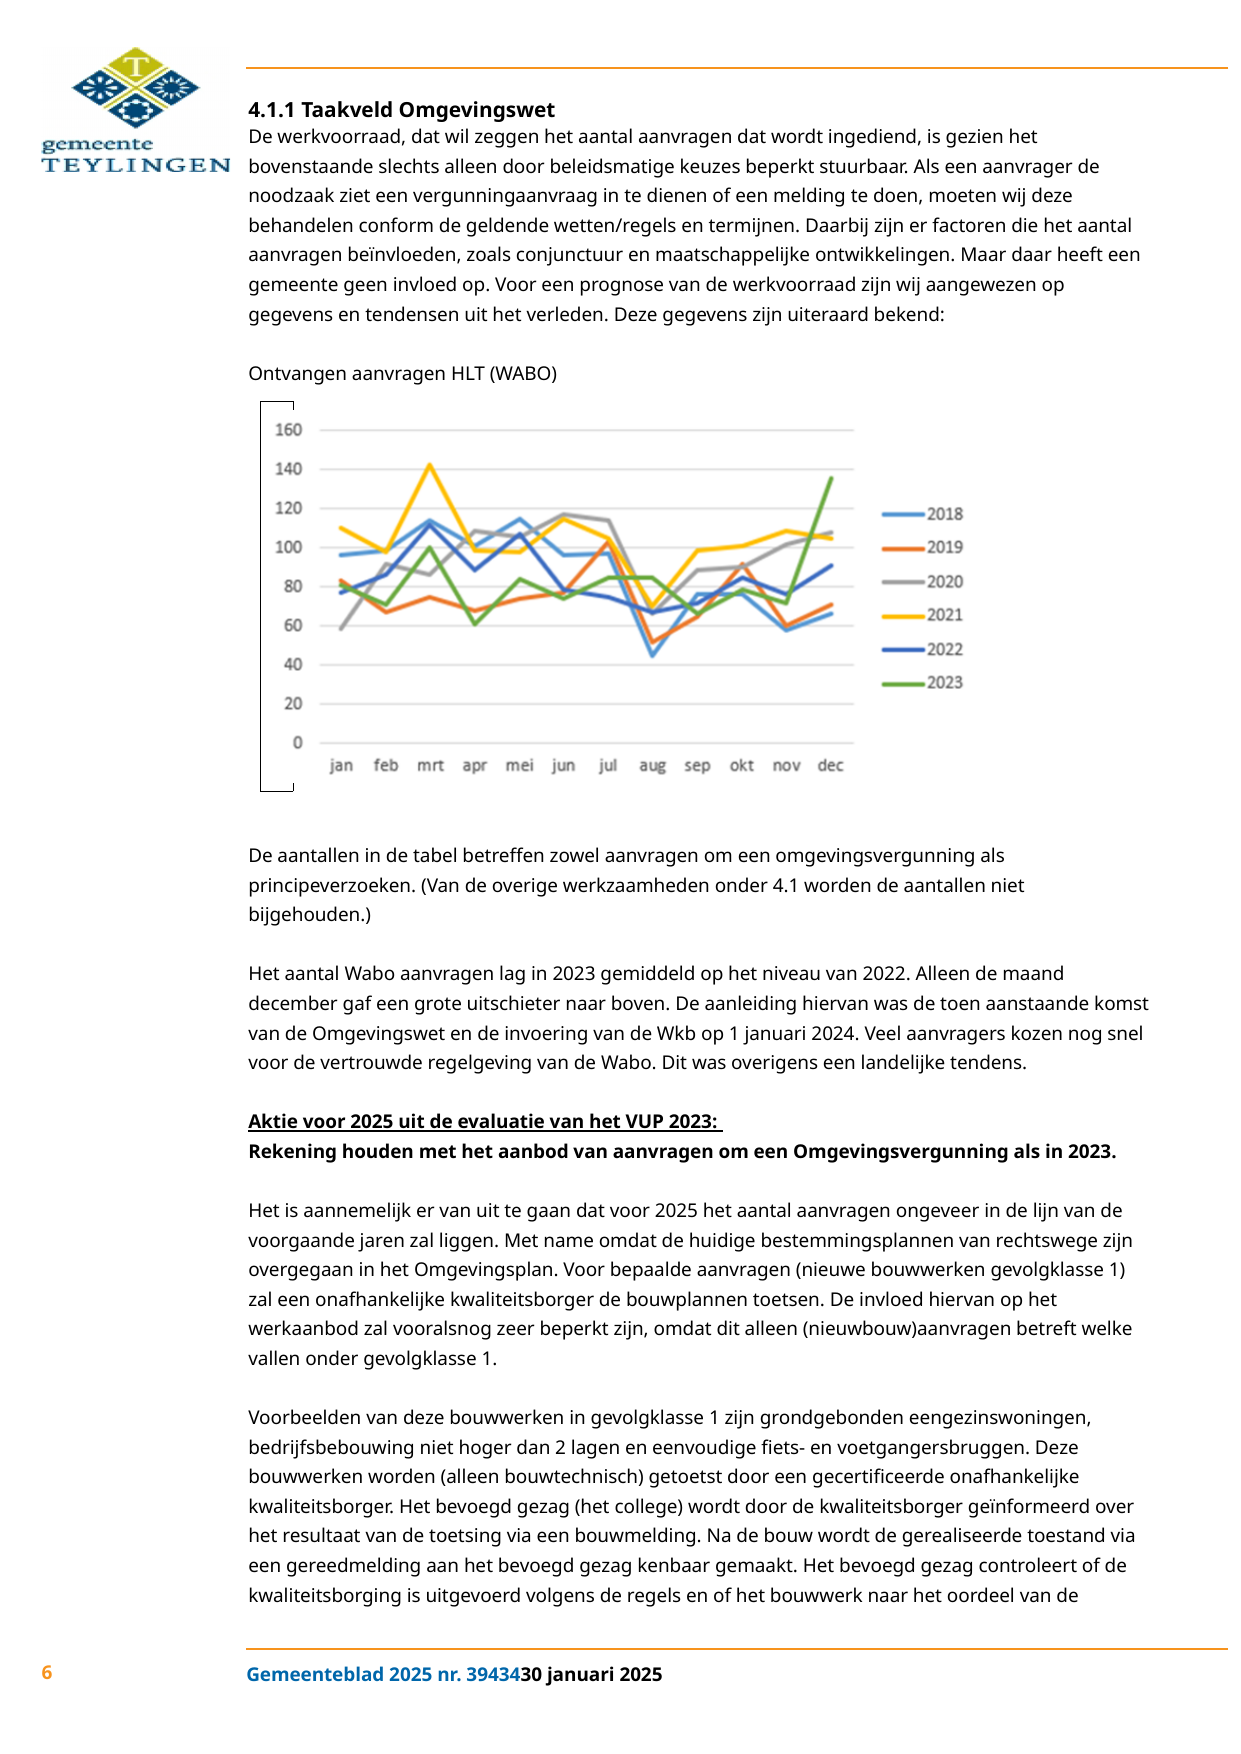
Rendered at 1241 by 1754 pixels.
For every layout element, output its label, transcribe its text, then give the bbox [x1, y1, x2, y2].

text Aktie voor 2025 uit de evaluatie van het VUP 2023: [248, 1108, 1152, 1134]
text Het aantal Wabo aanvragen lag in 2023 gemiddeld op het niveau van 2022. Alleen de maand december gaf een grote uitschieter naar boven. De aanleiding hiervan was de toen aanstaande komst van de Omgevingswet en de invoering van de Wkb op 1 januari 2024. Veel aanvragers kozen nog snel voor de vertrouwde regelgeving van de Wabo. Dit was overigens een landelijke tendens. [248, 961, 1152, 1075]
text 4.1.1 Taakveld Omgevingswet [248, 95, 1152, 123]
text De werkvoorraad, dat wil zeggen het aantal aanvragen dat wordt ingediend, is gezien het bovenstaande slechts alleen door beleidsmatige keuzes beperkt stuurbaar. Als een aanvrager de noodzaak ziet een vergunningaanvraag in te dienen of een melding te doen, moeten wij deze behandelen conform de geldende wetten/regels en termijnen. Daarbij zijn er factoren die het aantal aanvragen beïnvloeden, zoals conjunctuur en maatschappelijke ontwikkelingen. Maar daar heeft een gemeente geen invloed op. Voor een prognose van de werkvoorraad zijn wij aangewezen op gegevens en tendensen uit het verleden. Deze gegevens zijn uiteraard bekend: [248, 123, 1152, 326]
picture [268, 410, 978, 783]
text Ontvangen aanvragen HLT (WABO) [248, 360, 1152, 386]
text De aantallen in de tabel betreffen zowel aanvragen om een omgevingsvergunning als principeverzoeken. (Van de overige werkzaamheden onder 4.1 worden de aantallen niet bijgehouden.) [248, 842, 1152, 927]
picture [41, 47, 231, 172]
text Voorbeelden van deze bouwwerken in gevolgklasse 1 zijn grondgebonden eengezinswoningen, bedrijfsbebouwing niet hoger dan 2 lagen en eenvoudige fiets- en voetgangersbruggen. Deze bouwwerken worden (alleen bouwtechnisch) getoetst door een gecertificeerde onafhankelijke kwaliteitsborger. Het bevoegd gezag (het college) wordt door de kwaliteitsborger geïnformeerd over het resultaat van de toetsing via een bouwmelding. Na de bouw wordt de gerealiseerde toestand via een gereedmelding aan het bevoegd gezag kenbaar gemaakt. Het bevoegd gezag controleert of de kwaliteitsborging is uitgevoerd volgens de regels en of het bouwwerk naar het oordeel van de [248, 1404, 1152, 1608]
text Rekening houden met het aanbod van aanvragen om een Omgevingsvergunning als in 2023. [248, 1138, 1152, 1164]
text Het is aannemelijk er van uit te gaan dat voor 2025 het aantal aanvragen ongeveer in de lijn van de voorgaande jaren zal liggen. Met name omdat de huidige bestemmingsplannen van rechtswege zijn overgegaan in het Omgevingsplan. Voor bepaalde aanvragen (nieuwe bouwwerken gevolgklasse 1) zal een onafhankelijke kwaliteitsborger de bouwplannen toetsen. De invloed hiervan op het werkaanbod zal vooralsnog zeer beperkt zijn, omdat dit alleen (nieuwbouw)aanvragen betreft welke vallen onder gevolgklasse 1. [248, 1197, 1152, 1371]
